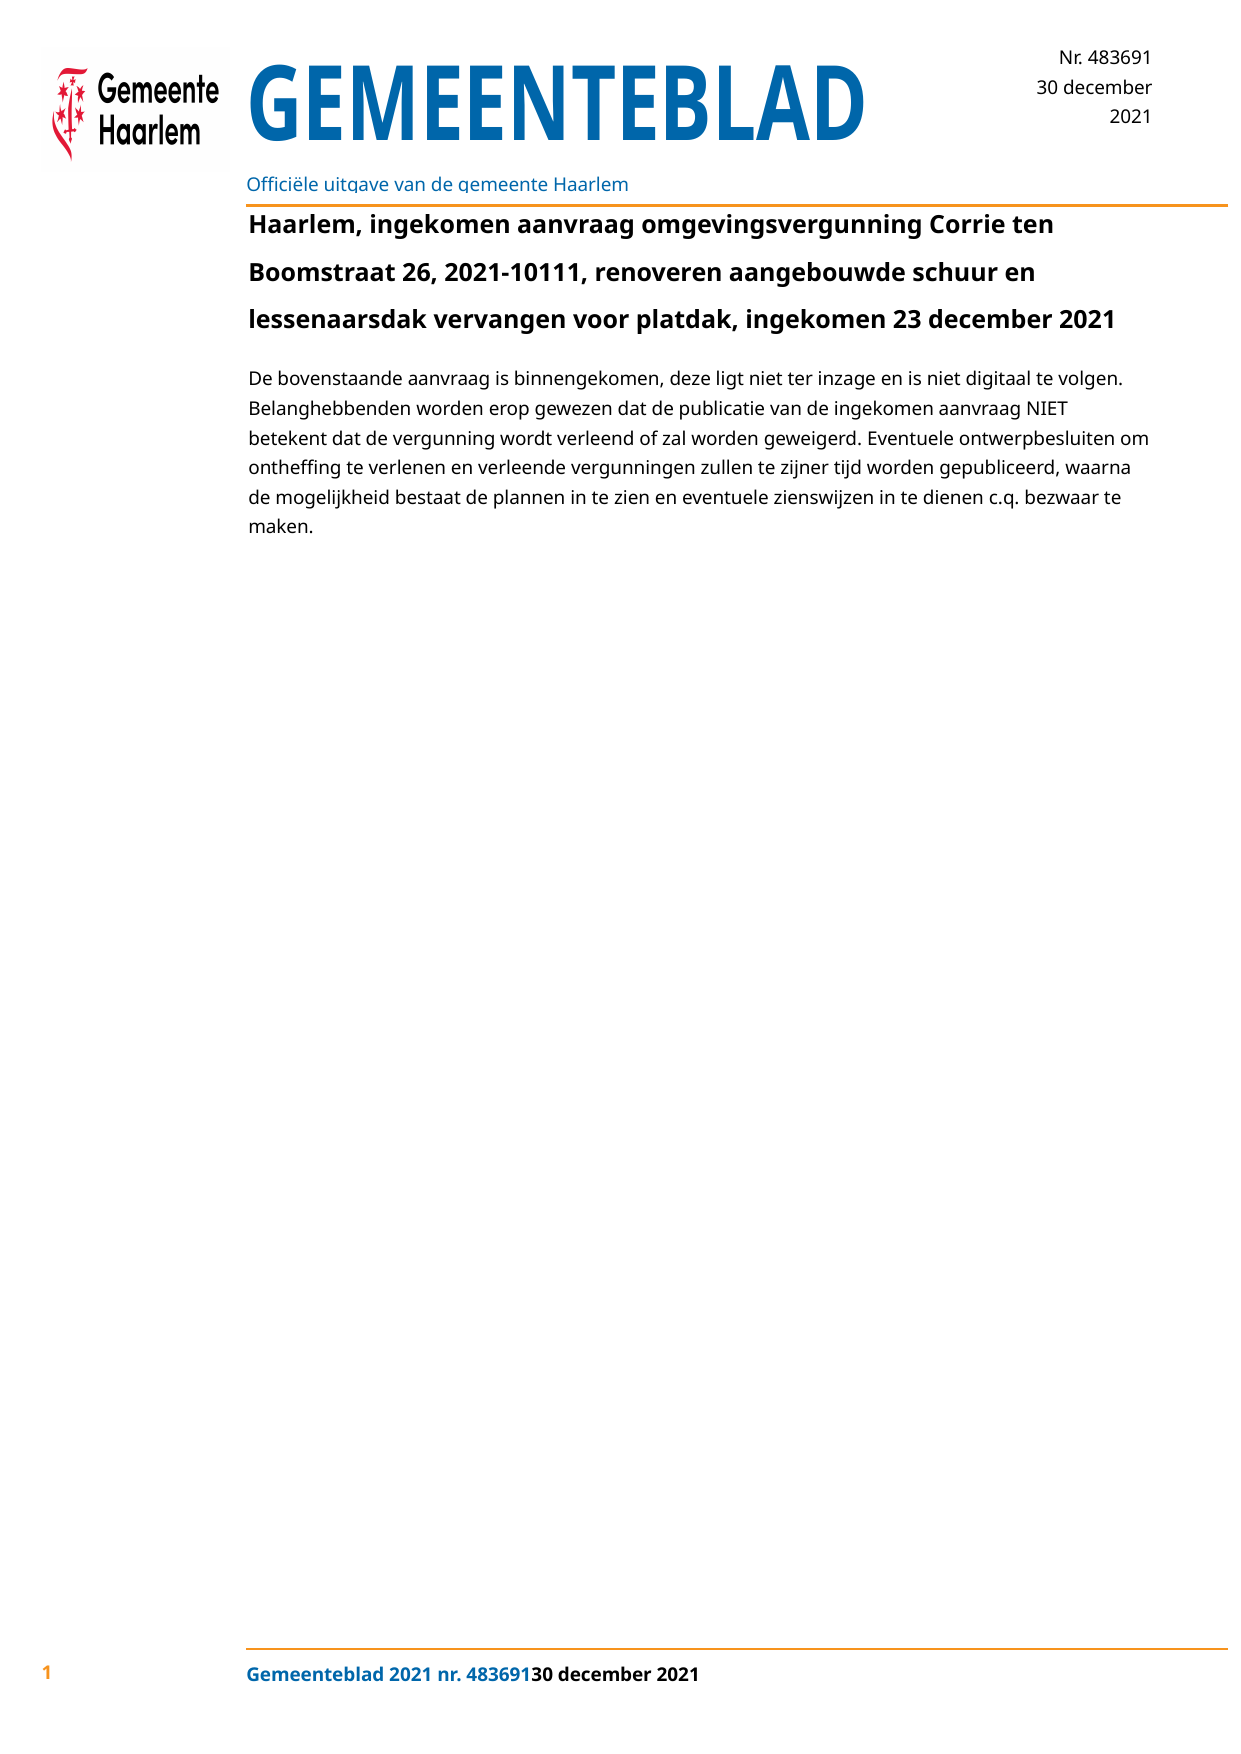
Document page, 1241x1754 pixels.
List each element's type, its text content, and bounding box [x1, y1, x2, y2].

picture [41, 47, 231, 172]
text De bovenstaande aanvraag is binnengekomen, deze ligt niet ter inzage en is niet digitaal te volgen. Belanghebbenden worden erop gewezen dat de publicatie van de ingekomen aanvraag NIET betekent dat de vergunning wordt verleend of zal worden geweigerd. Eventuele ontwerpbesluiten om ontheffing te verlenen en verleende vergunningen zullen te zijner tijd worden gepubliceerd, waarna de mogelijkheid bestaat de plannen in te zien en eventuele zienswijzen in te dienen c.q. bezwaar te maken. [248, 366, 1152, 539]
text Haarlem, ingekomen aanvraag omgevingsvergunning Corrie ten Boomstraat 26, 2021-10111, renoveren aangebouwde schuur en lessenaarsdak vervangen voor platdak, ingekomen 23 december 2021 [248, 207, 1152, 336]
